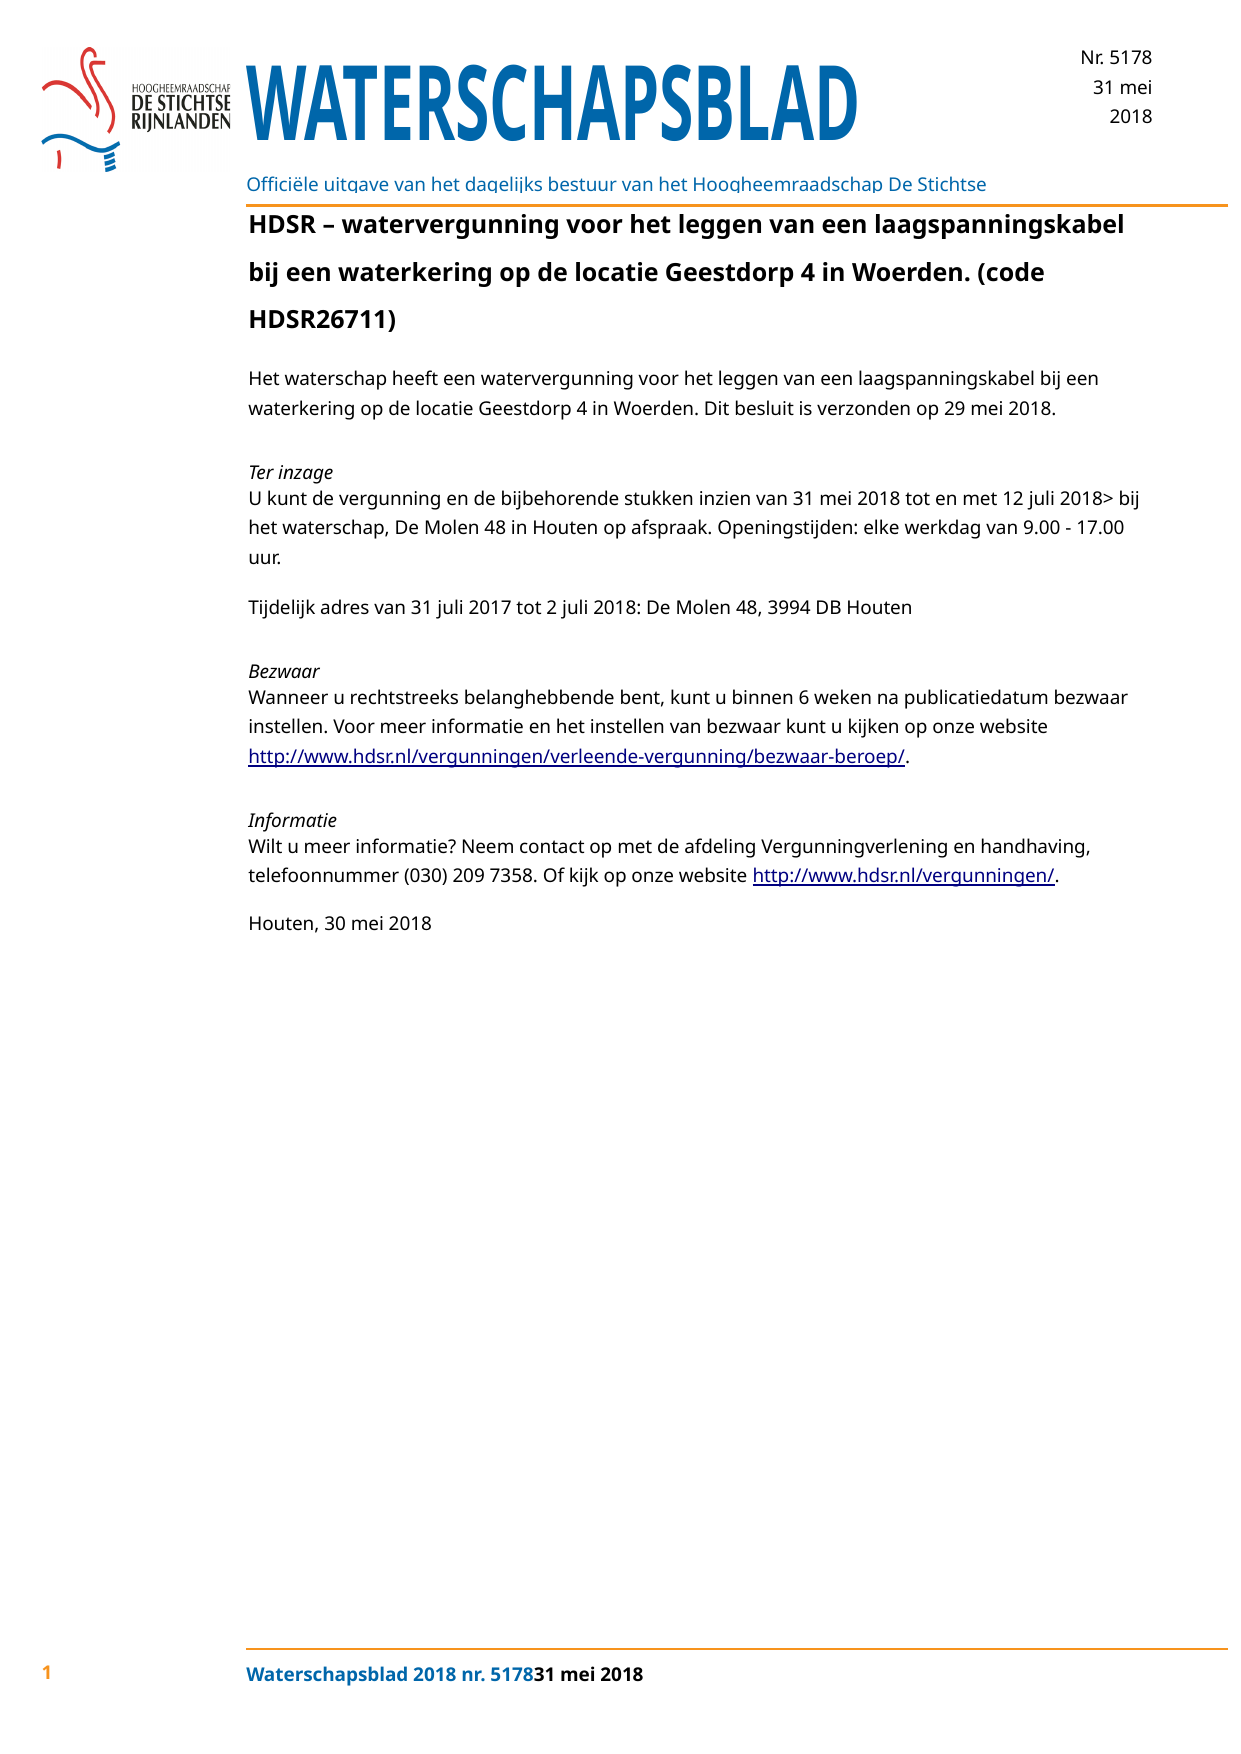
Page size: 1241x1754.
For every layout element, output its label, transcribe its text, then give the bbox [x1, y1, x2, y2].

text Bezwaar [248, 658, 1152, 684]
text Wanneer u rechtstreeks belanghebbende bent, kunt u binnen 6 weken na publicatiedatum bezwaar instellen. Voor meer informatie en het instellen van bezwaar kunt u kijken op onze website http://www.hdsr.nl/vergunningen/verleende-vergunning/bezwaar-beroep/. [248, 684, 1152, 769]
picture [41, 47, 231, 172]
text Informatie [248, 807, 1152, 833]
text U kunt de vergunning en de bijbehorende stukken inzien van 31 mei 2018 tot en met 12 juli 2018> bij het waterschap, De Molen 48 in Houten op afspraak. Openingstijden: elke werkdag van 9.00 - 17.00 uur. [248, 485, 1152, 570]
text Tijdelijk adres van 31 juli 2017 tot 2 juli 2018: De Molen 48, 3994 DB Houten [248, 594, 1152, 620]
text HDSR – watervergunning voor het leggen van een laagspanningskabel bij een waterkering op de locatie Geestdorp 4 in Woerden. (code HDSR26711) [248, 207, 1152, 336]
text Het waterschap heeft een watervergunning voor het leggen van een laagspanningskabel bij een waterkering op de locatie Geestdorp 4 in Woerden. Dit besluit is verzonden op 29 mei 2018. [248, 366, 1152, 421]
text Houten, 30 mei 2018 [248, 910, 1152, 936]
text Wilt u meer informatie? Neem contact op met de afdeling Vergunningverlening en handhaving, telefoonnummer (030) 209 7358. Of kijk op onze website http://www.hdsr.nl/vergunningen/. [248, 833, 1152, 888]
text Ter inzage [248, 459, 1152, 485]
